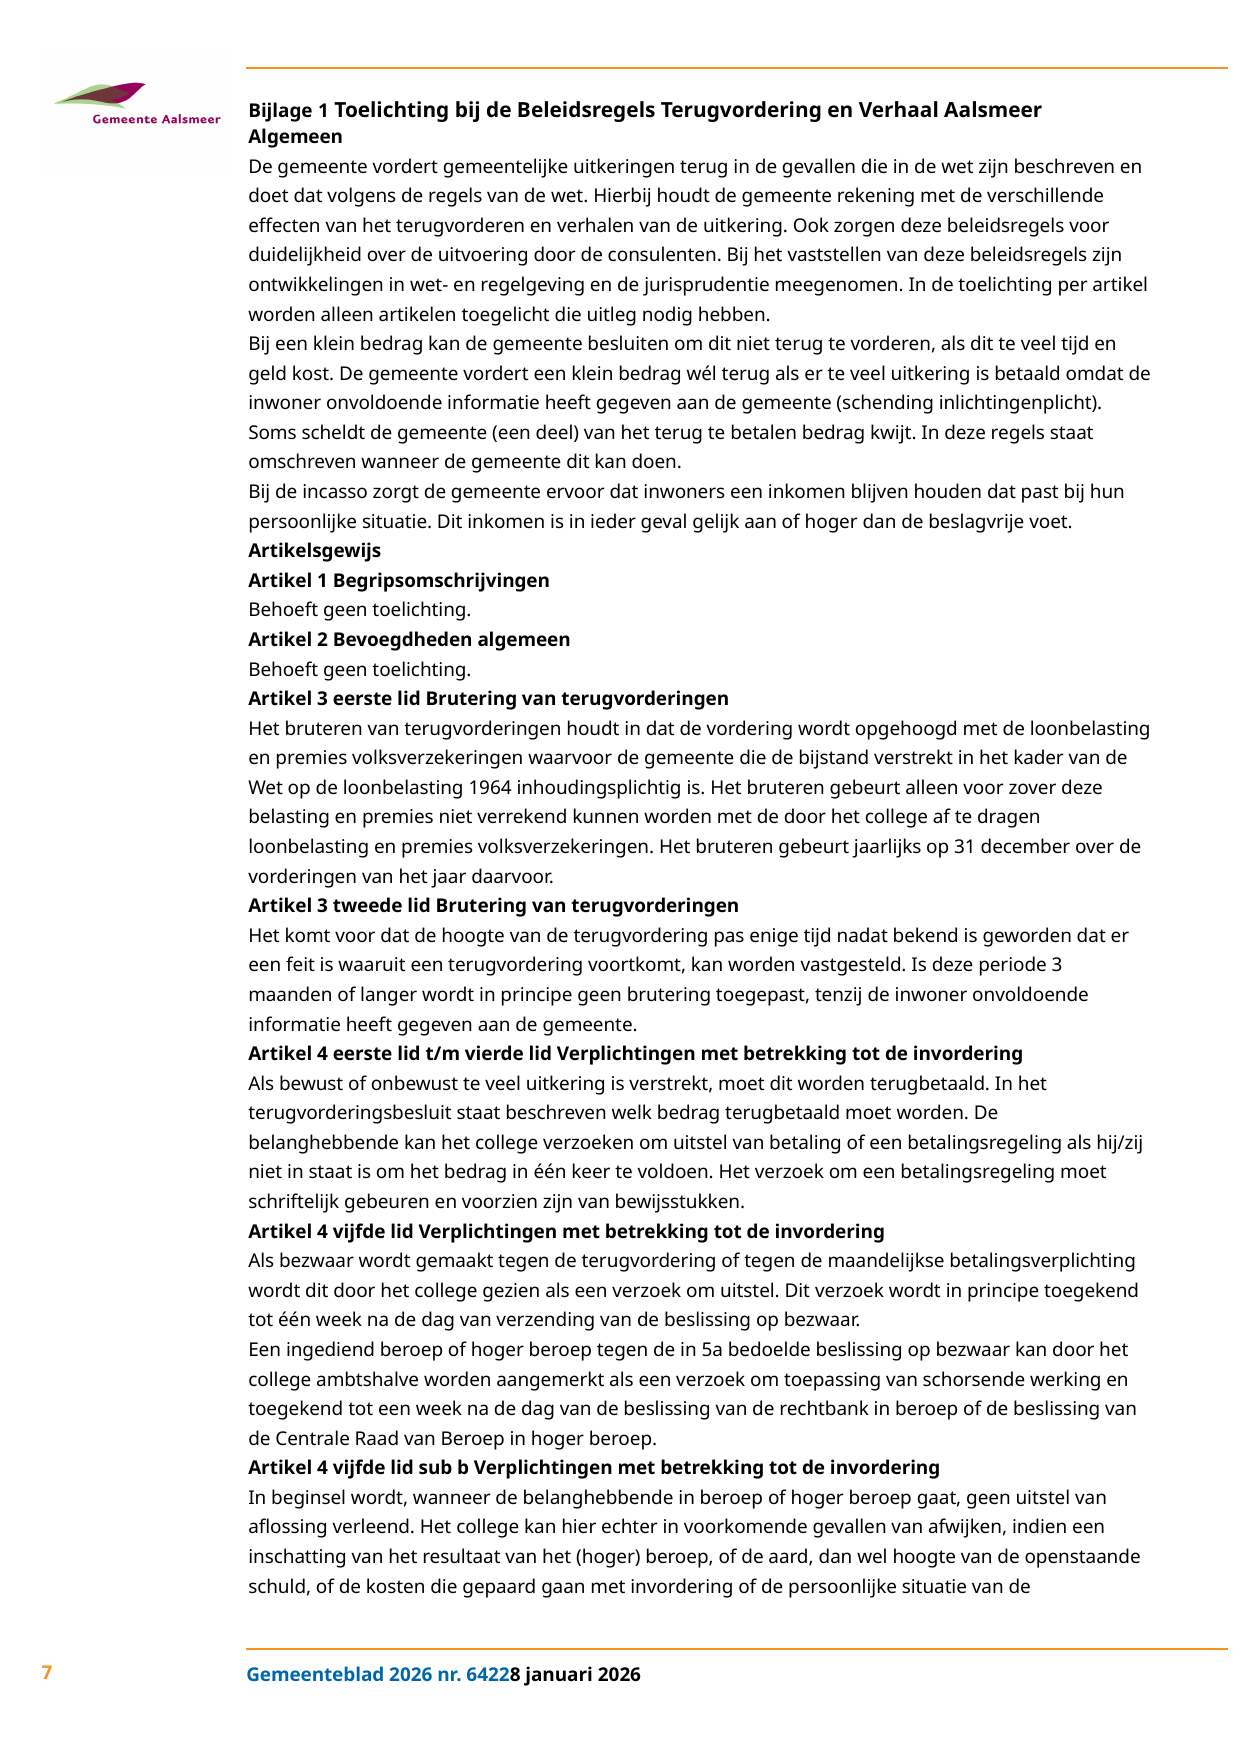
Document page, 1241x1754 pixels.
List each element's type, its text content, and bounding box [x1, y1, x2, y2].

text Bij de incasso zorgt de gemeente ervoor dat inwoners een inkomen blijven houden dat past bij hun persoonlijke situatie. Dit inkomen is in ieder geval gelijk aan of hoger dan de beslagvrije voet. [248, 478, 1152, 534]
text Behoeft geen toelichting. [248, 597, 1152, 622]
text Artikel 4 vijfde lid Verplichtingen met betrekking tot de invordering [248, 1218, 1152, 1244]
text Soms scheldt de gemeente (een deel) van het terug te betalen bedrag kwijt. In deze regels staat omschreven wanneer de gemeente dit kan doen. [248, 419, 1152, 474]
text Bij een klein bedrag kan de gemeente besluiten om dit niet terug te vorderen, als dit te veel tijd en geld kost. De gemeente vordert een klein bedrag wél terug als er te veel uitkering is betaald omdat de inwoner onvoldoende informatie heeft gegeven aan de gemeente (schending inlichtingenplicht). [248, 330, 1152, 415]
text Een ingediend beroep of hoger beroep tegen de in 5a bedoelde beslissing op bezwaar kan door het college ambtshalve worden aangemerkt als een verzoek om toepassing van schorsende werking en toegekend tot een week na de dag van de beslissing van de rechtbank in beroep of de beslissing van de Centrale Raad van Beroep in hoger beroep. [248, 1336, 1152, 1451]
text Als bezwaar wordt gemaakt tegen de terugvordering of tegen de maandelijkse betalingsverplichting wordt dit door het college gezien als een verzoek om uitstel. Dit verzoek wordt in principe toegekend tot één week na de dag van verzending van de beslissing op bezwaar. [248, 1247, 1152, 1332]
text In beginsel wordt, wanneer de belanghebbende in beroep of hoger beroep gaat, geen uitstel van aflossing verleend. Het college kan hier echter in voorkomende gevallen van afwijken, indien een inschatting van het resultaat van het (hoger) beroep, of de aard, dan wel hoogte van de openstaande schuld, of de kosten die gepaard gaan met invordering of de persoonlijke situatie van de [248, 1484, 1152, 1599]
text Als bewust of onbewust te veel uitkering is verstrekt, moet dit worden terugbetaald. In het terugvorderingsbesluit staat beschreven welk bedrag terugbetaald moet worden. De belanghebbende kan het college verzoeken om uitstel van betaling of een betalingsregeling als hij/zij niet in staat is om het bedrag in één keer te voldoen. Het verzoek om een betalingsregeling moet schriftelijk gebeuren en voorzien zijn van bewijsstukken. [248, 1070, 1152, 1214]
text De gemeente vordert gemeentelijke uitkeringen terug in de gevallen die in de wet zijn beschreven en doet dat volgens de regels van de wet. Hierbij houdt de gemeente rekening met de verschillende effecten van het terugvorderen en verhalen van de uitkering. Ook zorgen deze beleidsregels voor duidelijkheid over de uitvoering door de consulenten. Bij het vaststellen van deze beleidsregels zijn ontwikkelingen in wet- en regelgeving en de jurisprudentie meegenomen. In de toelichting per artikel worden alleen artikelen toegelicht die uitleg nodig hebben. [248, 153, 1152, 327]
text Artikel 3 tweede lid Brutering van terugvorderingen [248, 892, 1152, 918]
text Behoeft geen toelichting. [248, 656, 1152, 682]
text Artikel 2 Bevoegdheden algemeen [248, 626, 1152, 652]
text Het komt voor dat de hoogte van de terugvordering pas enige tijd nadat bekend is geworden dat er een feit is waaruit een terugvordering voortkomt, kan worden vastgesteld. Is deze periode 3 maanden of langer wordt in principe geen brutering toegepast, tenzij de inwoner onvoldoende informatie heeft gegeven aan de gemeente. [248, 922, 1152, 1037]
text Artikel 4 eerste lid t/m vierde lid Verplichtingen met betrekking tot de invordering [248, 1040, 1152, 1066]
text Artikel 3 eerste lid Brutering van terugvorderingen [248, 685, 1152, 711]
text Artikelsgewijs [248, 537, 1152, 563]
text Artikel 4 vijfde lid sub b Verplichtingen met betrekking tot de invordering [248, 1454, 1152, 1480]
text Bijlage 1 Toelichting bij de Beleidsregels Terugvordering en Verhaal Aalsmeer [248, 95, 1152, 123]
text Artikel 1 Begripsomschrijvingen [248, 567, 1152, 593]
text Algemeen [248, 123, 1152, 149]
text Het bruteren van terugvorderingen houdt in dat de vordering wordt opgehoogd met de loonbelasting en premies volksverzekeringen waarvoor de gemeente die de bijstand verstrekt in het kader van de Wet op de loonbelasting 1964 inhoudingsplichtig is. Het bruteren gebeurt alleen voor zover deze belasting en premies niet verrekend kunnen worden met de door het college af te dragen loonbelasting en premies volksverzekeringen. Het bruteren gebeurt jaarlijks op 31 december over de vorderingen van het jaar daarvoor. [248, 715, 1152, 889]
picture [41, 47, 231, 172]
